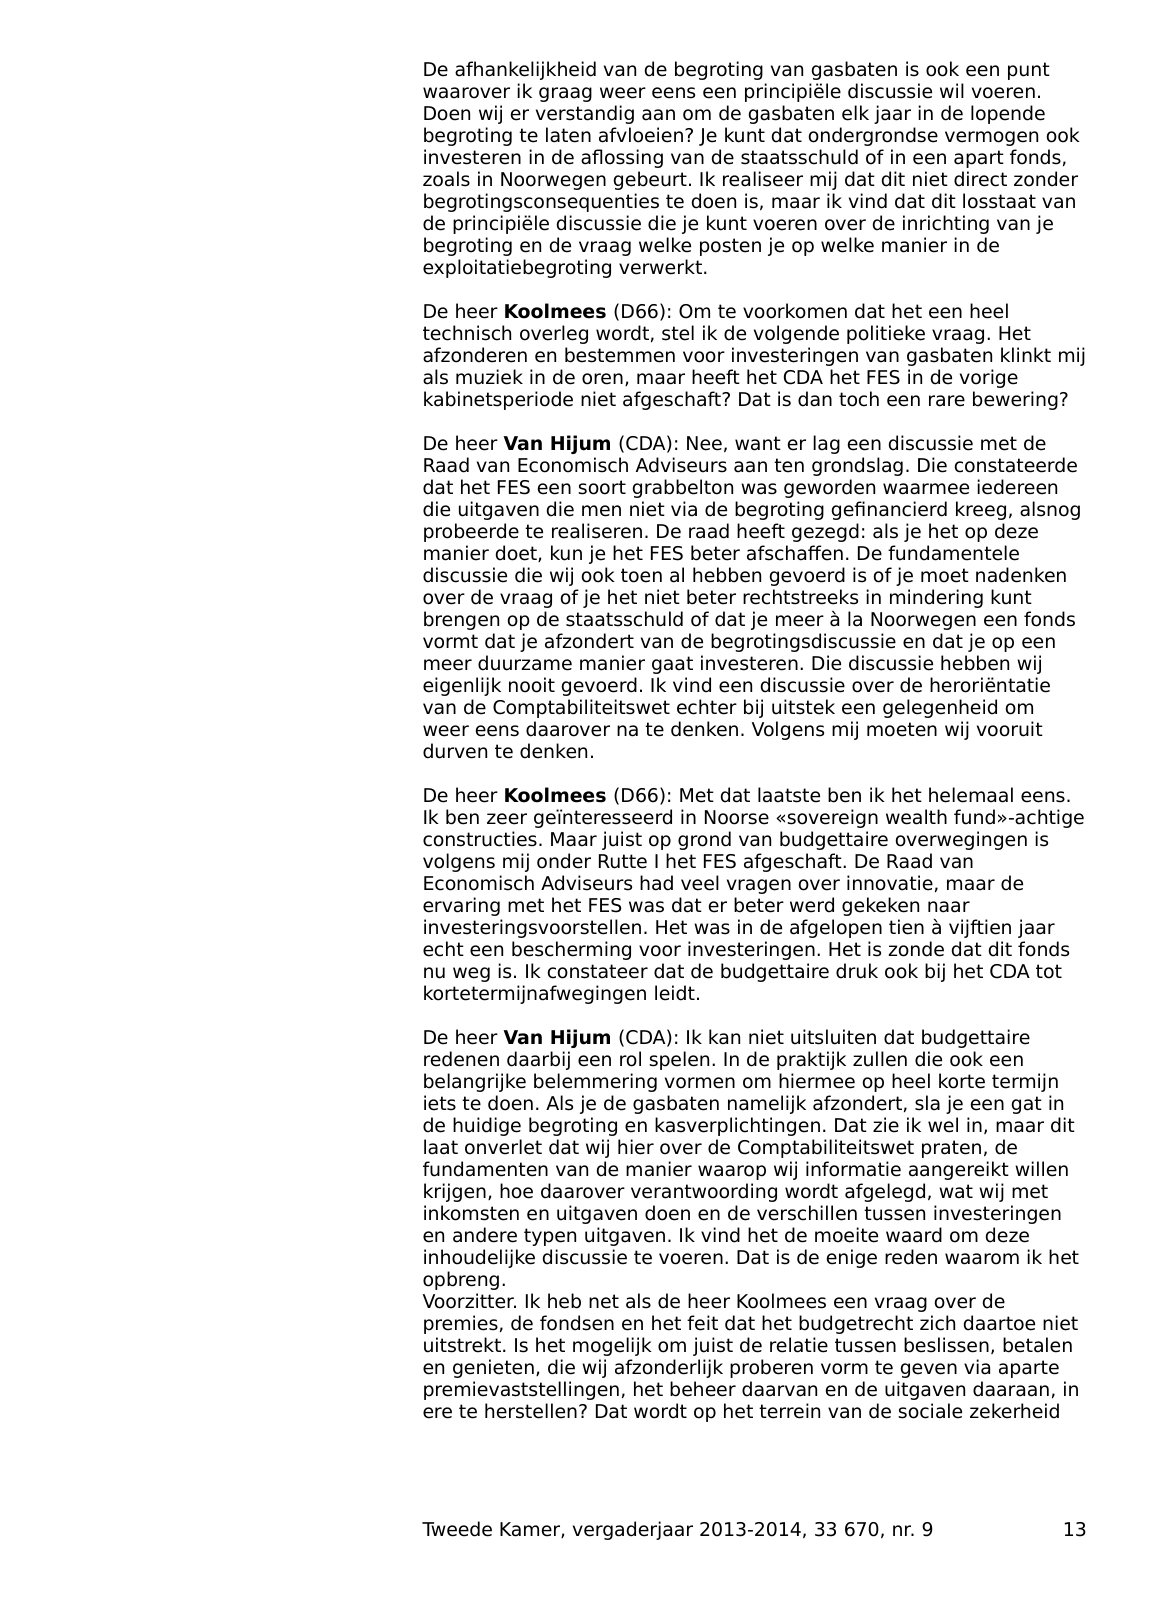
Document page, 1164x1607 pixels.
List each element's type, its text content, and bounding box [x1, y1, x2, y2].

text De heer Van Hijum (CDA): Nee, want er lag een discussie met de Raad van Economisch Adviseurs aan ten grondslag. Die constateerde dat het FES een soort grabbelton was geworden waarmee iedereen die uitgaven die men niet via de begroting gefinancierd kreeg, alsnog probeerde te realiseren. De raad heeft gezegd: als je het op deze manier doet, kun je het FES beter afschaffen. De fundamentele discussie die wij ook toen al hebben gevoerd is of je moet nadenken over de vraag of je het niet beter rechtstreeks in mindering kunt brengen op de staatsschuld of dat je meer à la Noorwegen een fonds vormt dat je afzondert van de begrotingsdiscussie en dat je op een meer duurzame manier gaat investeren. Die discussie hebben wij eigenlijk nooit gevoerd. Ik vind een discussie over de heroriëntatie van de Comptabiliteitswet echter bij uitstek een gelegenheid om weer eens daarover na te denken. Volgens mij moeten wij vooruit durven te denken. [422, 433, 1087, 763]
text De heer Koolmees (D66): Met dat laatste ben ik het helemaal eens. Ik ben zeer geïnteresseerd in Noorse «sovereign wealth fund»-achtige constructies. Maar juist op grond van budgettaire overwegingen is volgens mij onder Rutte I het FES afgeschaft. De Raad van Economisch Adviseurs had veel vragen over innovatie, maar de ervaring met het FES was dat er beter werd gekeken naar investeringsvoorstellen. Het was in de afgelopen tien à vijftien jaar echt een bescherming voor investeringen. Het is zonde dat dit fonds nu weg is. Ik constateer dat de budgettaire druk ook bij het CDA tot kortetermijnafwegingen leidt. [422, 785, 1087, 1005]
text De afhankelijkheid van de begroting van gasbaten is ook een punt waarover ik graag weer eens een principiële discussie wil voeren. Doen wij er verstandig aan om de gasbaten elk jaar in de lopende begroting te laten afvloeien? Je kunt dat ondergrondse vermogen ook investeren in de aflossing van de staatsschuld of in een apart fonds, zoals in Noorwegen gebeurt. Ik realiseer mij dat dit niet direct zonder begrotingsconsequenties te doen is, maar ik vind dat dit losstaat van de principiële discussie die je kunt voeren over de inrichting van je begroting en de vraag welke posten je op welke manier in de exploitatiebegroting verwerkt. [422, 59, 1087, 279]
text De heer Van Hijum (CDA): Ik kan niet uitsluiten dat budgettaire redenen daarbij een rol spelen. In de praktijk zullen die ook een belangrijke belemmering vormen om hiermee op heel korte termijn iets te doen. Als je de gasbaten namelijk afzondert, sla je een gat in de huidige begroting en kasverplichtingen. Dat zie ik wel in, maar dit laat onverlet dat wij hier over de Comptabiliteitswet praten, de fundamenten van de manier waarop wij informatie aangereikt willen krijgen, hoe daarover verantwoording wordt afgelegd, wat wij met inkomsten en uitgaven doen en de verschillen tussen investeringen en andere typen uitgaven. Ik vind het de moeite waard om deze inhoudelijke discussie te voeren. Dat is de enige reden waarom ik het opbreng. [422, 1027, 1087, 1291]
text Voorzitter. Ik heb net als de heer Koolmees een vraag over de premies, de fondsen en het feit dat het budgetrecht zich daartoe niet uitstrekt. Is het mogelijk om juist de relatie tussen beslissen, betalen en genieten, die wij afzonderlijk proberen vorm te geven via aparte premievaststellingen, het beheer daarvan en de uitgaven daaraan, in ere te herstellen? Dat wordt op het terrein van de sociale zekerheid [422, 1291, 1087, 1423]
text De heer Koolmees (D66): Om te voorkomen dat het een heel technisch overleg wordt, stel ik de volgende politieke vraag. Het afzonderen en bestemmen voor investeringen van gasbaten klinkt mij als muziek in de oren, maar heeft het CDA het FES in de vorige kabinetsperiode niet afgeschaft? Dat is dan toch een rare bewering? [422, 301, 1087, 411]
